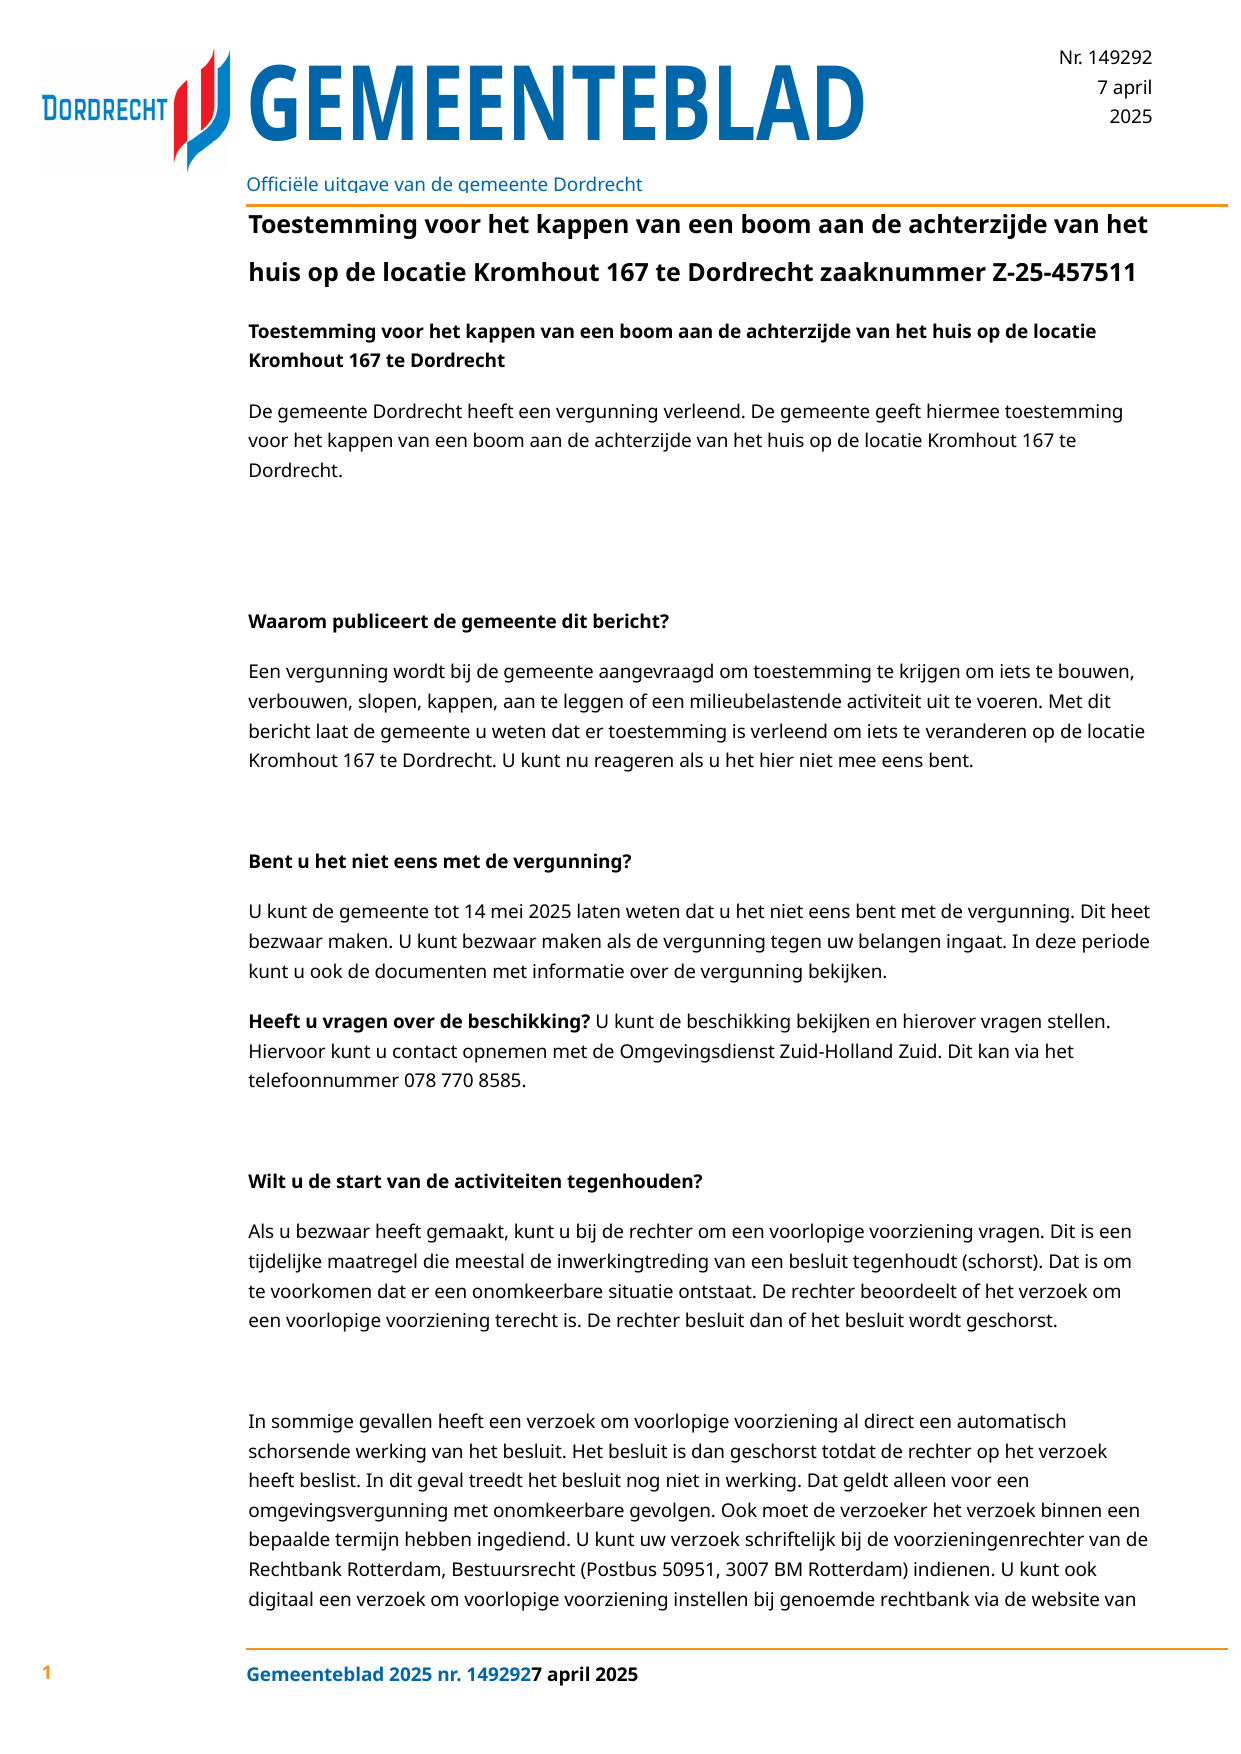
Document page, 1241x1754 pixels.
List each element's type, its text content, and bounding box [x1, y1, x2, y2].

picture [41, 47, 231, 172]
text Waarom publiceert de gemeente dit bericht? [248, 608, 1152, 634]
text Toestemming voor het kappen van een boom aan de achterzijde van het huis op de locatie Kromhout 167 te Dordrecht [248, 318, 1152, 373]
text Heeft u vragen over de beschikking? U kunt de beschikking bekijken en hierover vragen stellen. Hiervoor kunt u contact opnemen met de Omgevingsdienst Zuid-Holland Zuid. Dit kan via het telefoonnummer 078 770 8585. [248, 1008, 1152, 1093]
text Als u bezwaar heeft gemaakt, kunt u bij de rechter om een voorlopige voorziening vragen. Dit is een tijdelijke maatregel die meestal de inwerkingtreding van een besluit tegenhoudt (schorst). Dat is om te voorkomen dat er een onomkeerbare situatie ontstaat. De rechter beoordeelt of het verzoek om een voorlopige voorziening terecht is. De rechter besluit dan of het besluit wordt geschorst. [248, 1219, 1152, 1333]
text Een vergunning wordt bij de gemeente aangevraagd om toestemming te krijgen om iets te bouwen, verbouwen, slopen, kappen, aan te leggen of een milieubelastende activiteit uit te voeren. Met dit bericht laat de gemeente u weten dat er toestemming is verleend om iets te veranderen op de locatie Kromhout 167 te Dordrecht. U kunt nu reageren als u het hier niet mee eens bent. [248, 659, 1152, 773]
text Wilt u de start van de activiteiten tegenhouden? [248, 1168, 1152, 1194]
text Toestemming voor het kappen van een boom aan de achterzijde van het huis op de locatie Kromhout 167 te Dordrecht zaaknummer Z-25-457511 [248, 207, 1152, 288]
text Bent u het niet eens met de vergunning? [248, 848, 1152, 874]
text In sommige gevallen heeft een verzoek om voorlopige voorziening al direct een automatisch schorsende werking van het besluit. Het besluit is dan geschorst totdat de rechter op het verzoek heeft beslist. In dit geval treedt het besluit nog niet in werking. Dat geldt alleen voor een omgevingsvergunning met onomkeerbare gevolgen. Ook moet de verzoeker het verzoek binnen een bepaalde termijn hebben ingediend. U kunt uw verzoek schriftelijk bij de voorzieningenrechter van de Rechtbank Rotterdam, Bestuursrecht (Postbus 50951, 3007 BM Rotterdam) indienen. U kunt ook digitaal een verzoek om voorlopige voorziening instellen bij genoemde rechtbank via de website van [248, 1408, 1152, 1612]
text U kunt de gemeente tot 14 mei 2025 laten weten dat u het niet eens bent met de vergunning. Dit heet bezwaar maken. U kunt bezwaar maken als de vergunning tegen uw belangen ingaat. In deze periode kunt u ook de documenten met informatie over de vergunning bekijken. [248, 899, 1152, 984]
text De gemeente Dordrecht heeft een vergunning verleend. De gemeente geeft hiermee toestemming voor het kappen van een boom aan de achterzijde van het huis op de locatie Kromhout 167 te Dordrecht. [248, 398, 1152, 483]
